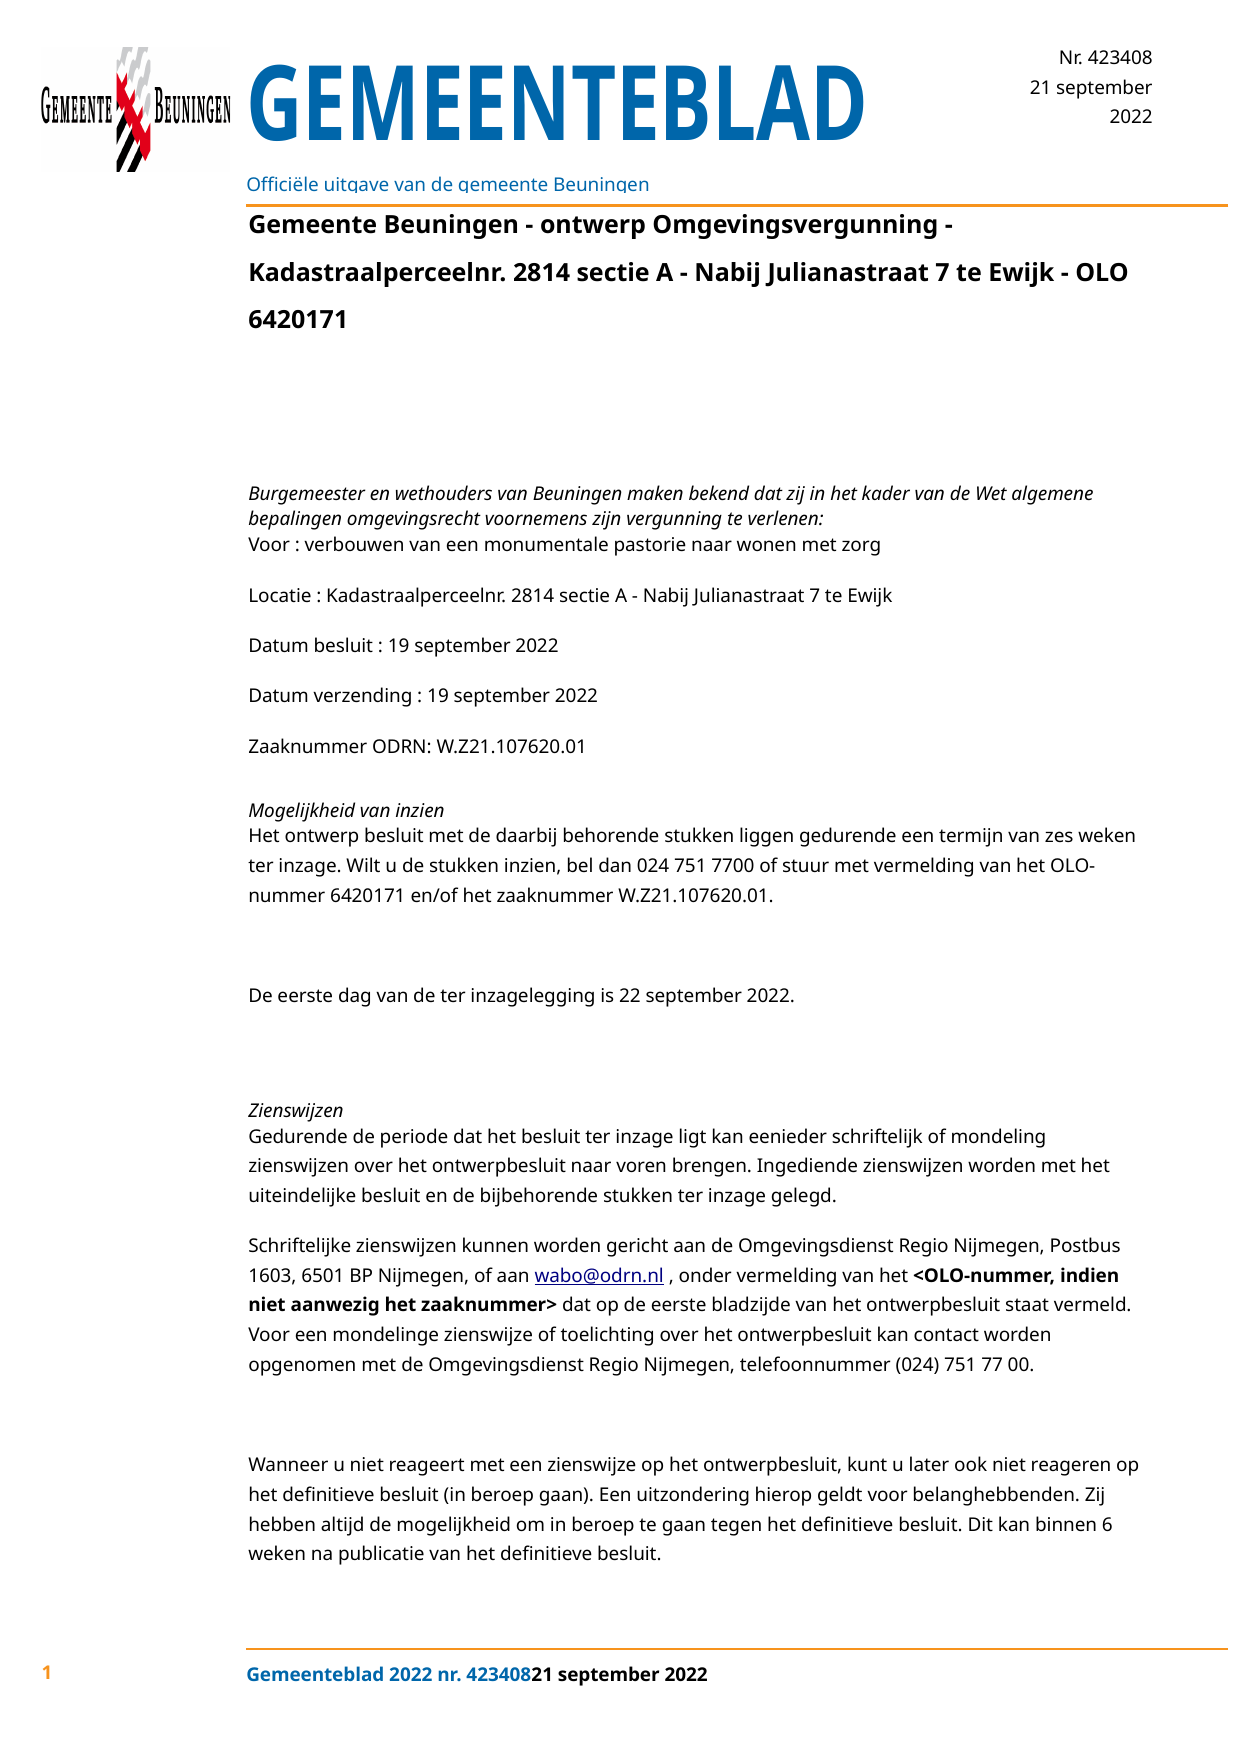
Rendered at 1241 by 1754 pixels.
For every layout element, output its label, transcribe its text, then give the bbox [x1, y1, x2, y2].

text Zaaknummer ODRN: W.Z21.107620.01 [248, 733, 1152, 759]
text Mogelijkheid van inzien [248, 797, 1152, 823]
text Schriftelijke zienswijzen kunnen worden gericht aan de Omgevingsdienst Regio Nijmegen, Postbus 1603, 6501 BP Nijmegen, of aan wabo@odrn.nl , onder vermelding van het <OLO-nummer, indien niet aanwezig het zaaknummer> dat op de eerste bladzijde van het ontwerpbesluit staat vermeld. Voor een mondelinge zienswijze of toelichting over het ontwerpbesluit kan contact worden opgenomen met de Omgevingsdienst Regio Nijmegen, telefoonnummer (024) 751 77 00. [248, 1232, 1152, 1376]
picture [41, 47, 231, 172]
text Zienswijzen [248, 1097, 1152, 1123]
text Datum verzending : 19 september 2022 [248, 683, 1152, 708]
text De eerste dag van de ter inzagelegging is 22 september 2022. [248, 983, 1152, 1008]
text Wanneer u niet reageert met een zienswijze op het ontwerpbesluit, kunt u later ook niet reageren op het definitieve besluit (in beroep gaan). Een uitzondering hierop geldt voor belanghebbenden. Zij hebben altijd de mogelijkheid om in beroep te gaan tegen het definitieve besluit. Dit kan binnen 6 weken na publicatie van het definitieve besluit. [248, 1452, 1152, 1566]
text Burgemeester en wethouders van Beuningen maken bekend dat zij in het kader van de Wet algemene bepalingen omgevingsrecht voornemens zijn vergunning te verlenen: [248, 480, 1152, 531]
text Gemeente Beuningen - ontwerp Omgevingsvergunning - Kadastraalperceelnr. 2814 sectie A - Nabij Julianastraat 7 te Ewijk - OLO 6420171 [248, 207, 1152, 336]
text Datum besluit : 19 september 2022 [248, 632, 1152, 658]
text Locatie : Kadastraalperceelnr. 2814 sectie A - Nabij Julianastraat 7 te Ewijk [248, 582, 1152, 607]
text Het ontwerp besluit met de daarbij behorende stukken liggen gedurende een termijn van zes weken ter inzage. Wilt u de stukken inzien, bel dan 024 751 7700 of stuur met vermelding van het OLO-nummer 6420171 en/of het zaaknummer W.Z21.107620.01. [248, 823, 1152, 908]
text Voor : verbouwen van een monumentale pastorie naar wonen met zorg [248, 531, 1152, 557]
text Gedurende de periode dat het besluit ter inzage ligt kan eenieder schriftelijk of mondeling zienswijzen over het ontwerpbesluit naar voren brengen. Ingediende zienswijzen worden met het uiteindelijke besluit en de bijbehorende stukken ter inzage gelegd. [248, 1123, 1152, 1208]
